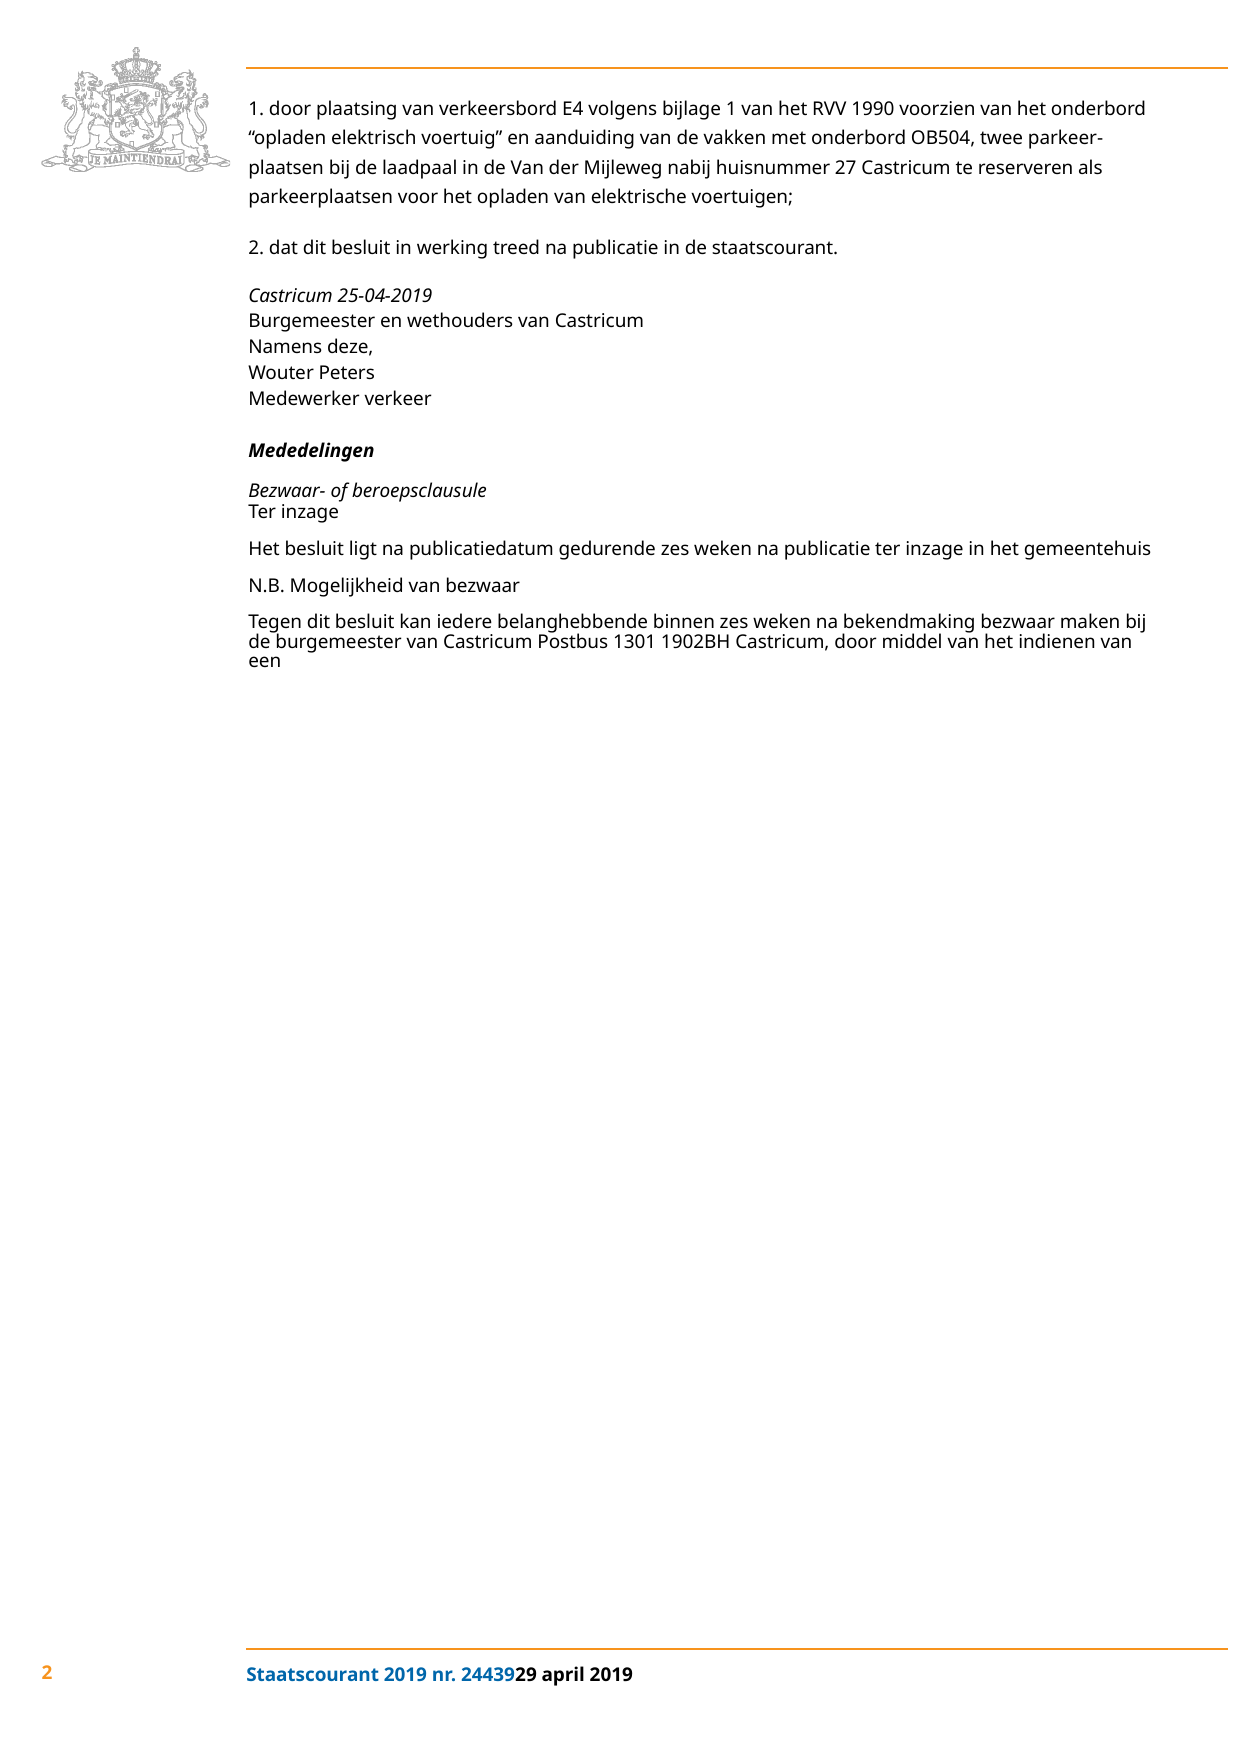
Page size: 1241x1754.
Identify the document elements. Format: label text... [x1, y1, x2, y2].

text Namens deze, [248, 333, 1152, 359]
text 1. door plaatsing van verkeersbord E4 volgens bijlage 1 van het RVV 1990 voorzien van het onderbord “opladen elektrisch voertuig” en aanduiding van de vakken met onderbord OB504, twee parkeer- plaatsen bij de laadpaal in de Van der Mijleweg nabij huisnummer 27 Castricum te reserveren als parkeerplaatsen voor het opladen van elektrische voertuigen; [248, 95, 1152, 209]
text Burgemeester en wethouders van Castricum [248, 307, 1152, 333]
text Ter inzage [248, 503, 1152, 522]
text N.B. Mogelijkheid van bezwaar [248, 577, 1152, 596]
text Medewerker verkeer [248, 385, 1152, 410]
text Wouter Peters [248, 359, 1152, 385]
text 2. dat dit besluit in werking treed na publicatie in de staatscourant. [248, 234, 1152, 260]
text Castricum 25-04-2019 [248, 282, 1152, 307]
picture [41, 47, 231, 172]
text Bezwaar- of beroepsclausule [248, 477, 1152, 503]
text Mededelingen [248, 438, 1152, 463]
text Tegen dit besluit kan iedere belanghebbende binnen zes weken na bekendmaking bezwaar maken bij de burgemeester van Castricum Postbus 1301 1902BH Castricum, door middel van het indienen van een [248, 613, 1152, 671]
text Het besluit ligt na publicatiedatum gedurende zes weken na publicatie ter inzage in het gemeentehuis [248, 539, 1152, 559]
